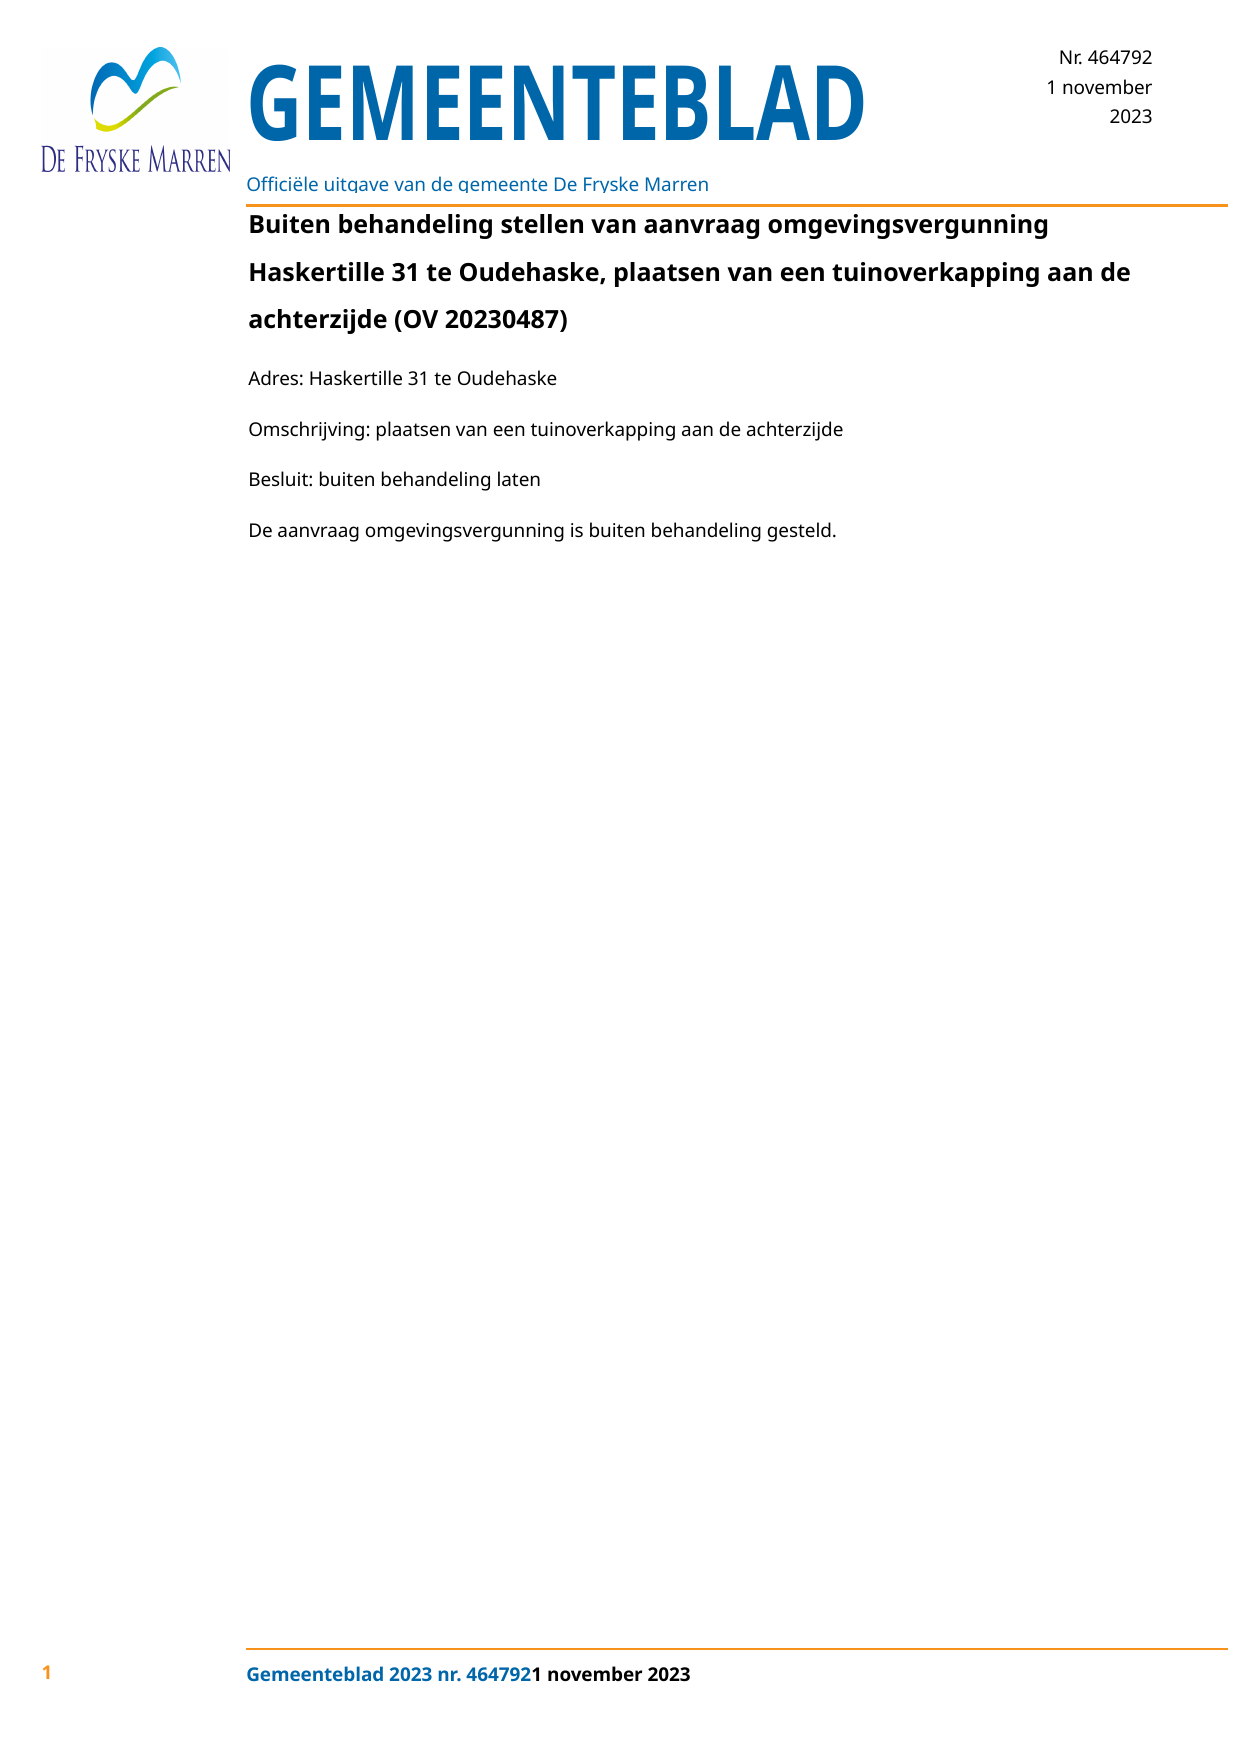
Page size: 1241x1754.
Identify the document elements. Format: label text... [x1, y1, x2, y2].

text De aanvraag omgevingsvergunning is buiten behandeling gesteld. [248, 517, 1152, 542]
text Buiten behandeling stellen van aanvraag omgevingsvergunning Haskertille 31 te Oudehaske, plaatsen van een tuinoverkapping aan de achterzijde (OV 20230487) [248, 207, 1152, 336]
text Besluit: buiten behandeling laten [248, 466, 1152, 492]
text Adres: Haskertille 31 te Oudehaske [248, 366, 1152, 391]
picture [41, 47, 231, 172]
text Omschrijving: plaatsen van een tuinoverkapping aan de achterzijde [248, 416, 1152, 442]
